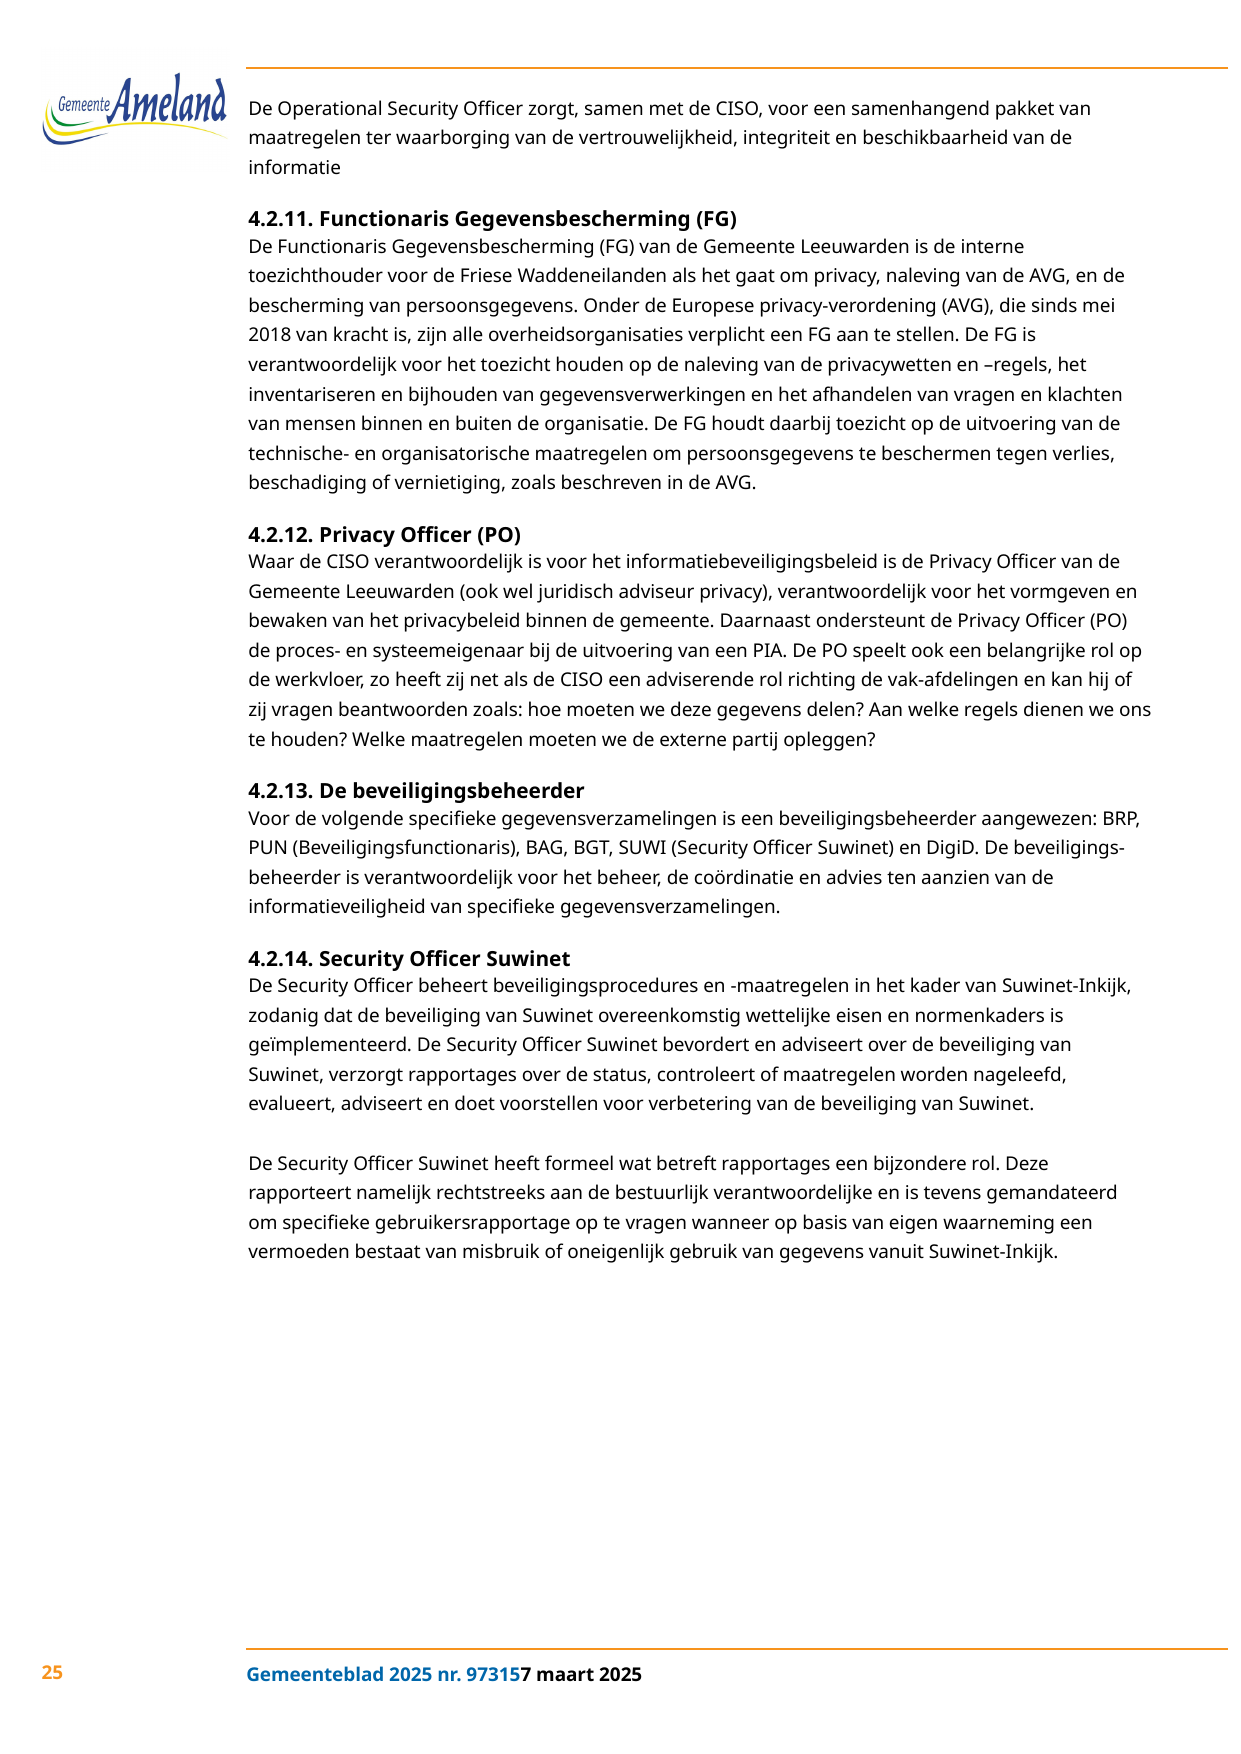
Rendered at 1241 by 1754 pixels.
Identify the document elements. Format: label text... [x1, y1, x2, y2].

text Waar de CISO verantwoordelijk is voor het informatiebeveiligingsbeleid is de Privacy Officer van de Gemeente Leeuwarden (ook wel juridisch adviseur privacy), verantwoordelijk voor het vormgeven en bewaken van het privacybeleid binnen de gemeente. Daarnaast ondersteunt de Privacy Officer (PO) de proces- en systeemeigenaar bij de uitvoering van een PIA. De PO speelt ook een belangrijke rol op de werkvloer, zo heeft zij net als de CISO een adviserende rol richting de vak-afdelingen en kan hij of zij vragen beantwoorden zoals: hoe moeten we deze gegevens delen? Aan welke regels dienen we ons te houden? Welke maatregelen moeten we de externe partij opleggen? [248, 548, 1152, 752]
text 4.2.11. Functionaris Gegevensbescherming (FG) [248, 204, 1152, 233]
text 4.2.12. Privacy Officer (PO) [248, 520, 1152, 548]
text 4.2.14. Security Officer Suwinet [248, 944, 1152, 972]
text De Operational Security Officer zorgt, samen met de CISO, voor een samenhangend pakket van maatregelen ter waarborging van de vertrouwelijkheid, integriteit en beschikbaarheid van de informatie [248, 95, 1152, 180]
text 4.2.13. De beveiligingsbeheerder [248, 776, 1152, 805]
text Voor de volgende specifieke gegevensverzamelingen is een beveiligingsbeheerder aangewezen: BRP, PUN (Beveiligingsfunctionaris), BAG, BGT, SUWI (Security Officer Suwinet) en DigiD. De beveiligings-beheerder is verantwoordelijk voor het beheer, de coördinatie en advies ten aanzien van de informatieveiligheid van specifieke gegevensverzamelingen. [248, 805, 1152, 919]
text De Functionaris Gegevensbescherming (FG) van de Gemeente Leeuwarden is de interne toezichthouder voor de Friese Waddeneilanden als het gaat om privacy, naleving van de AVG, en de bescherming van persoonsgegevens. Onder de Europese privacy-verordening (AVG), die sinds mei 2018 van kracht is, zijn alle overheidsorganisaties verplicht een FG aan te stellen. De FG is verantwoordelijk voor het toezicht houden op de naleving van de privacywetten en –regels, het inventariseren en bijhouden van gegevensverwerkingen en het afhandelen van vragen en klachten van mensen binnen en buiten de organisatie. De FG houdt daarbij toezicht op de uitvoering van de technische- en organisatorische maatregelen om persoonsgegevens te beschermen tegen verlies, beschadiging of vernietiging, zoals beschreven in de AVG. [248, 233, 1152, 495]
text De Security Officer Suwinet heeft formeel wat betreft rapportages een bijzondere rol. Deze rapporteert namelijk rechtstreeks aan de bestuurlijk verantwoordelijke en is tevens gemandateerd om specifieke gebruikersrapportage op te vragen wanneer op basis van eigen waarneming een vermoeden bestaat van misbruik of oneigenlijk gebruik van gegevens vanuit Suwinet-Inkijk. [248, 1150, 1152, 1264]
picture [41, 47, 231, 172]
text De Security Officer beheert beveiligingsprocedures en -maatregelen in het kader van Suwinet-Inkijk, zodanig dat de beveiliging van Suwinet overeenkomstig wettelijke eisen en normenkaders is geïmplementeerd. De Security Officer Suwinet bevordert en adviseert over de beveiliging van Suwinet, verzorgt rapportages over de status, controleert of maatregelen worden nageleefd, evalueert, adviseert en doet voorstellen voor verbetering van de beveiliging van Suwinet. [248, 972, 1152, 1116]
